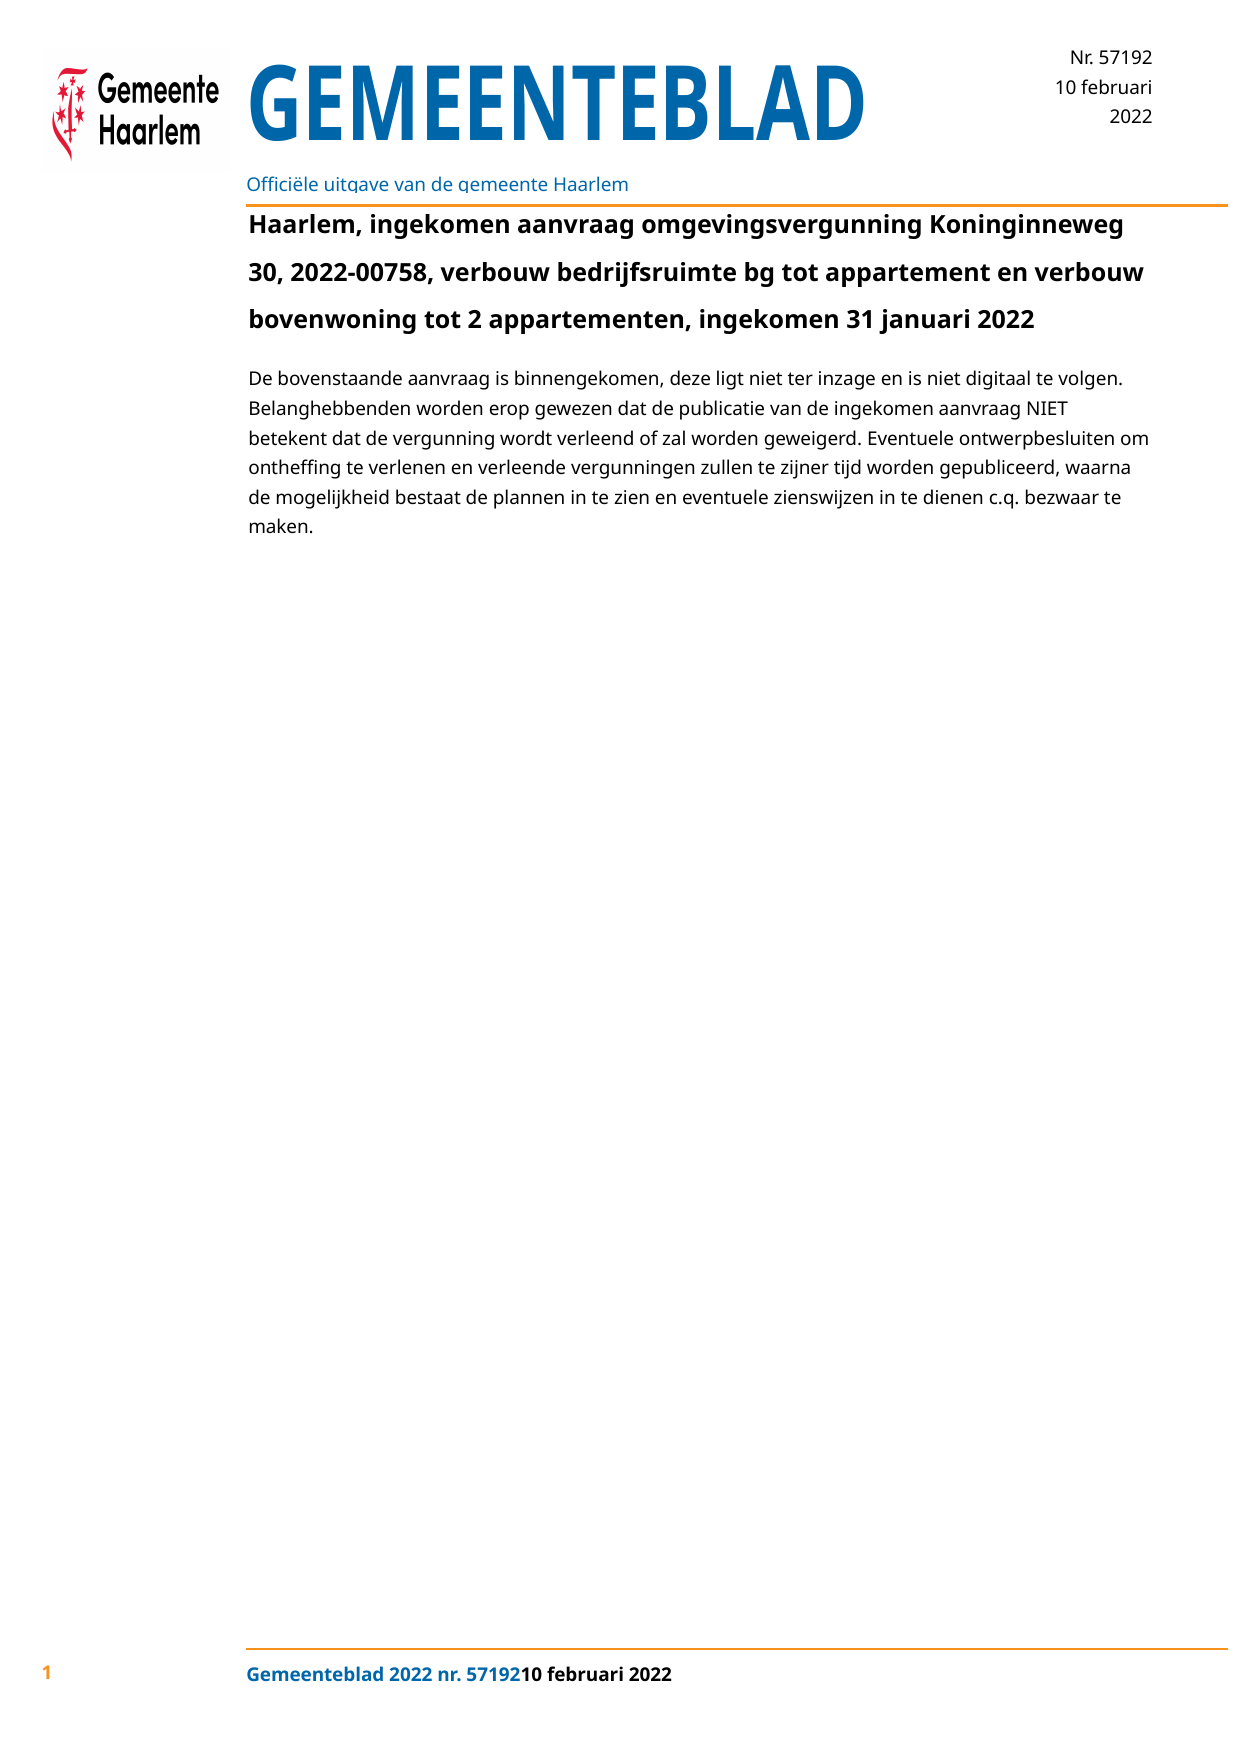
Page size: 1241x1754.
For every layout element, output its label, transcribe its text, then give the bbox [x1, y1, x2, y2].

text Haarlem, ingekomen aanvraag omgevingsvergunning Koninginneweg 30, 2022-00758, verbouw bedrijfsruimte bg tot appartement en verbouw bovenwoning tot 2 appartementen, ingekomen 31 januari 2022 [248, 207, 1152, 336]
text De bovenstaande aanvraag is binnengekomen, deze ligt niet ter inzage en is niet digitaal te volgen. Belanghebbenden worden erop gewezen dat de publicatie van de ingekomen aanvraag NIET betekent dat de vergunning wordt verleend of zal worden geweigerd. Eventuele ontwerpbesluiten om ontheffing te verlenen en verleende vergunningen zullen te zijner tijd worden gepubliceerd, waarna de mogelijkheid bestaat de plannen in te zien en eventuele zienswijzen in te dienen c.q. bezwaar te maken. [248, 366, 1152, 539]
picture [41, 47, 231, 172]
